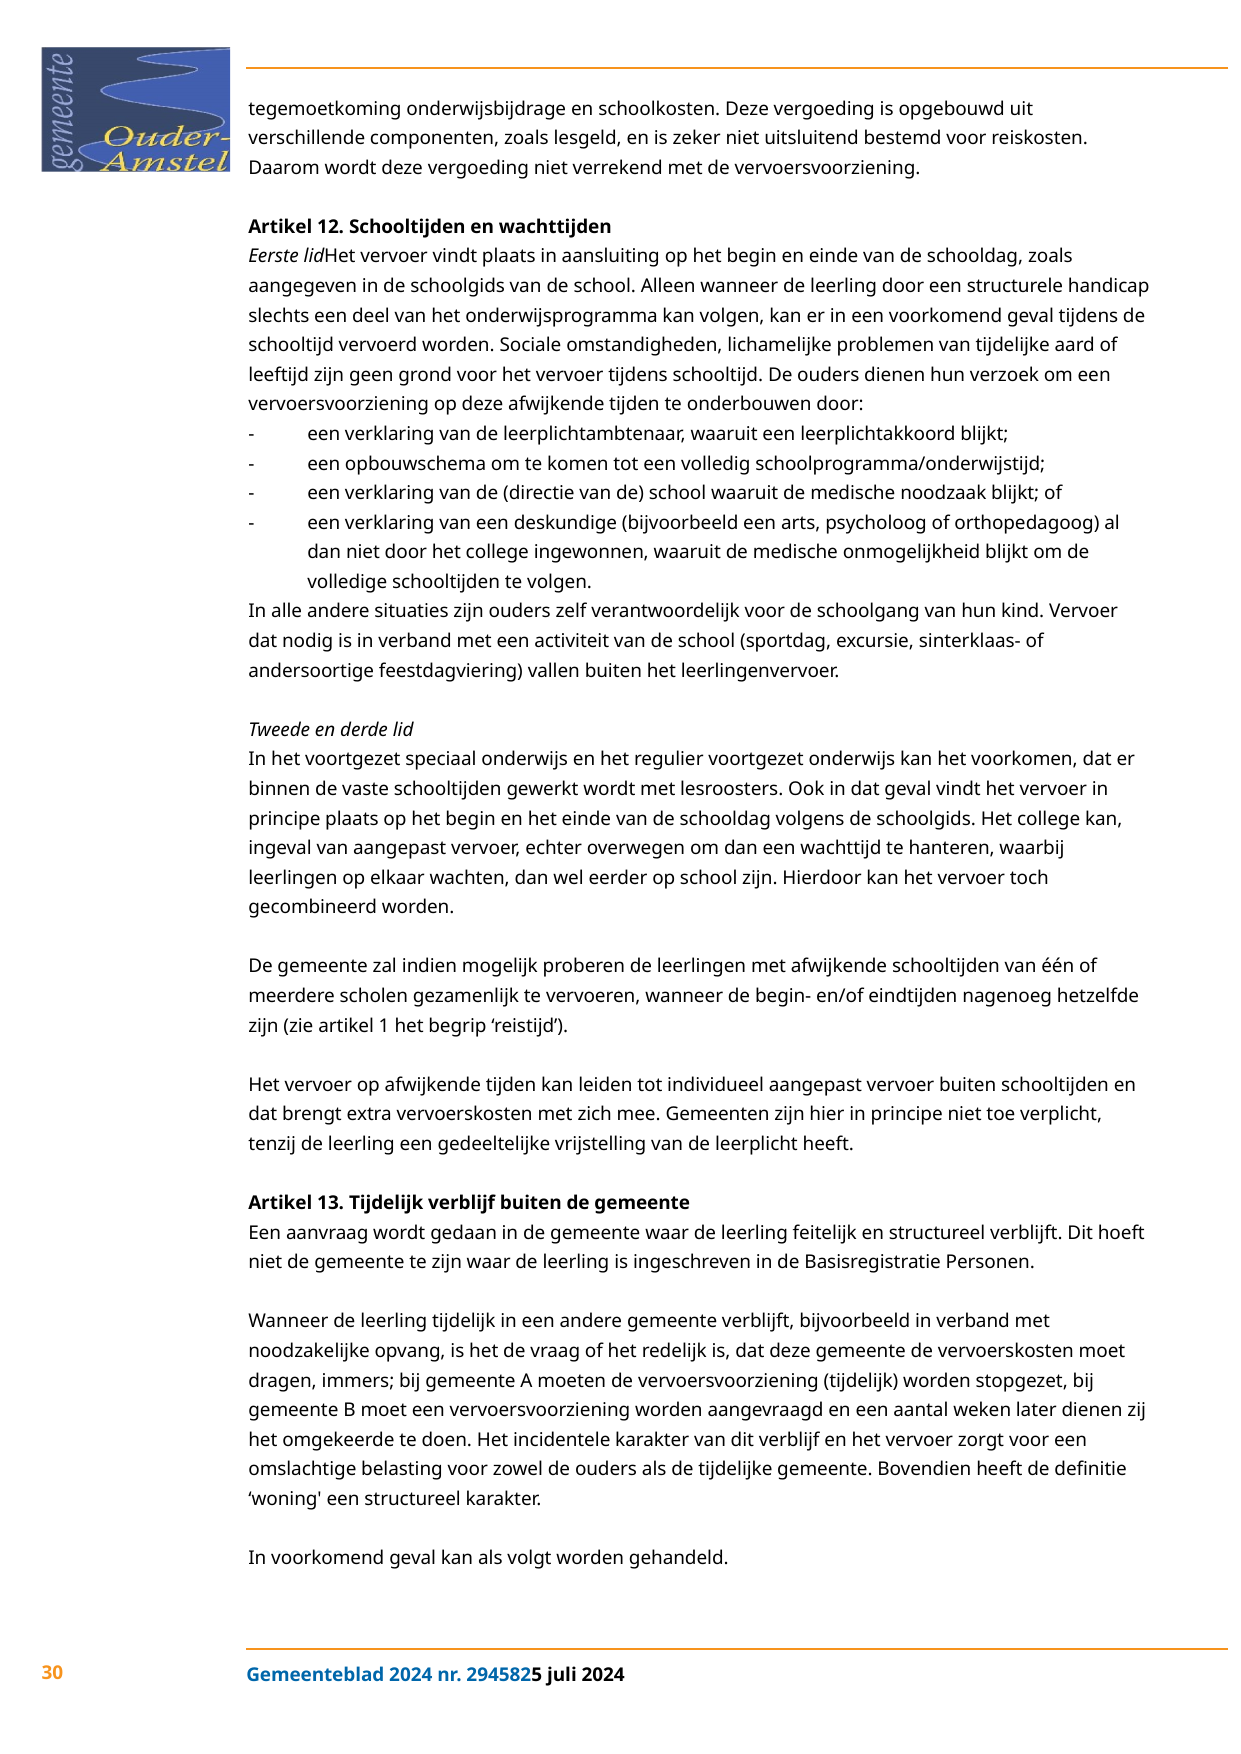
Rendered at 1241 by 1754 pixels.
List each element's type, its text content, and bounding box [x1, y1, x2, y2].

text In alle andere situaties zijn ouders zelf verantwoordelijk voor de schoolgang van hun kind. Vervoer dat nodig is in verband met een activiteit van de school (sportdag, excursie, sinterklaas- of andersoortige feestdagviering) vallen buiten het leerlingenvervoer. [248, 598, 1152, 683]
text In voorkomend geval kan als volgt worden gehandeld. [248, 1544, 1152, 1570]
text Artikel 13. Tijdelijk verblijf buiten de gemeente [248, 1189, 1152, 1215]
text Tweede en derde lid [248, 716, 1152, 742]
list een opbouwschema om te komen tot een volledig schoolprogramma/onderwijstijd; [248, 450, 1152, 476]
text In het voortgezet speciaal onderwijs en het regulier voortgezet onderwijs kan het voorkomen, dat er binnen de vaste schooltijden gewerkt wordt met lesroosters. Ook in dat geval vindt het vervoer in principe plaats op het begin en het einde van de schooldag volgens de schoolgids. Het college kan, ingeval van aangepast vervoer, echter overwegen om dan een wachttijd te hanteren, waarbij leerlingen op elkaar wachten, dan wel eerder op school zijn. Hierdoor kan het vervoer toch gecombineerd worden. [248, 746, 1152, 919]
text Een aanvraag wordt gedaan in de gemeente waar de leerling feitelijk en structureel verblijft. Dit hoeft niet de gemeente te zijn waar de leerling is ingeschreven in de Basisregistratie Personen. [248, 1219, 1152, 1274]
list een verklaring van de leerplichtambtenaar, waaruit een leerplichtakkoord blijkt; [248, 420, 1152, 446]
text De gemeente zal indien mogelijk proberen de leerlingen met afwijkende schooltijden van één of meerdere scholen gezamenlijk te vervoeren, wanneer de begin- en/of eindtijden nagenoeg hetzelfde zijn (zie artikel 1 het begrip ‘reistijd’). [248, 953, 1152, 1038]
text Het vervoer op afwijkende tijden kan leiden tot individueel aangepast vervoer buiten schooltijden en dat brengt extra vervoerskosten met zich mee. Gemeenten zijn hier in principe niet toe verplicht, tenzij de leerling een gedeeltelijke vrijstelling van de leerplicht heeft. [248, 1071, 1152, 1156]
list een verklaring van een deskundige (bijvoorbeeld een arts, psycholoog of orthopedagoog) al dan niet door het college ingewonnen, waaruit de medische onmogelijkheid blijkt om de volledige schooltijden te volgen. [248, 509, 1152, 594]
text Artikel 12. Schooltijden en wachttijden [248, 213, 1152, 239]
list een verklaring van de (directie van de) school waaruit de medische noodzaak blijkt; of [248, 479, 1152, 505]
text Eerste lidHet vervoer vindt plaats in aansluiting op het begin en einde van de schooldag, zoals aangegeven in de schoolgids van de school. Alleen wanneer de leerling door een structurele handicap slechts een deel van het onderwijsprogramma kan volgen, kan er in een voorkomend geval tijdens de schooltijd vervoerd worden. Sociale omstandigheden, lichamelijke problemen van tijdelijke aard of leeftijd zijn geen grond voor het vervoer tijdens schooltijd. De ouders dienen hun verzoek om een vervoersvoorziening op deze afwijkende tijden te onderbouwen door: [248, 243, 1152, 416]
text tegemoetkoming onderwijsbijdrage en schoolkosten. Deze vergoeding is opgebouwd uit verschillende componenten, zoals lesgeld, en is zeker niet uitsluitend bestemd voor reiskosten. Daarom wordt deze vergoeding niet verrekend met de vervoersvoorziening. [248, 95, 1152, 180]
picture [41, 47, 231, 172]
text Wanneer de leerling tijdelijk in een andere gemeente verblijft, bijvoorbeeld in verband met noodzakelijke opvang, is het de vraag of het redelijk is, dat deze gemeente de vervoerskosten moet dragen, immers; bij gemeente A moeten de vervoersvoorziening (tijdelijk) worden stopgezet, bij gemeente B moet een vervoersvoorziening worden aangevraagd en een aantal weken later dienen zij het omgekeerde te doen. Het incidentele karakter van dit verblijf en het vervoer zorgt voor een omslachtige belasting voor zowel de ouders als de tijdelijke gemeente. Bovendien heeft de definitie ‘woning' een structureel karakter. [248, 1308, 1152, 1511]
